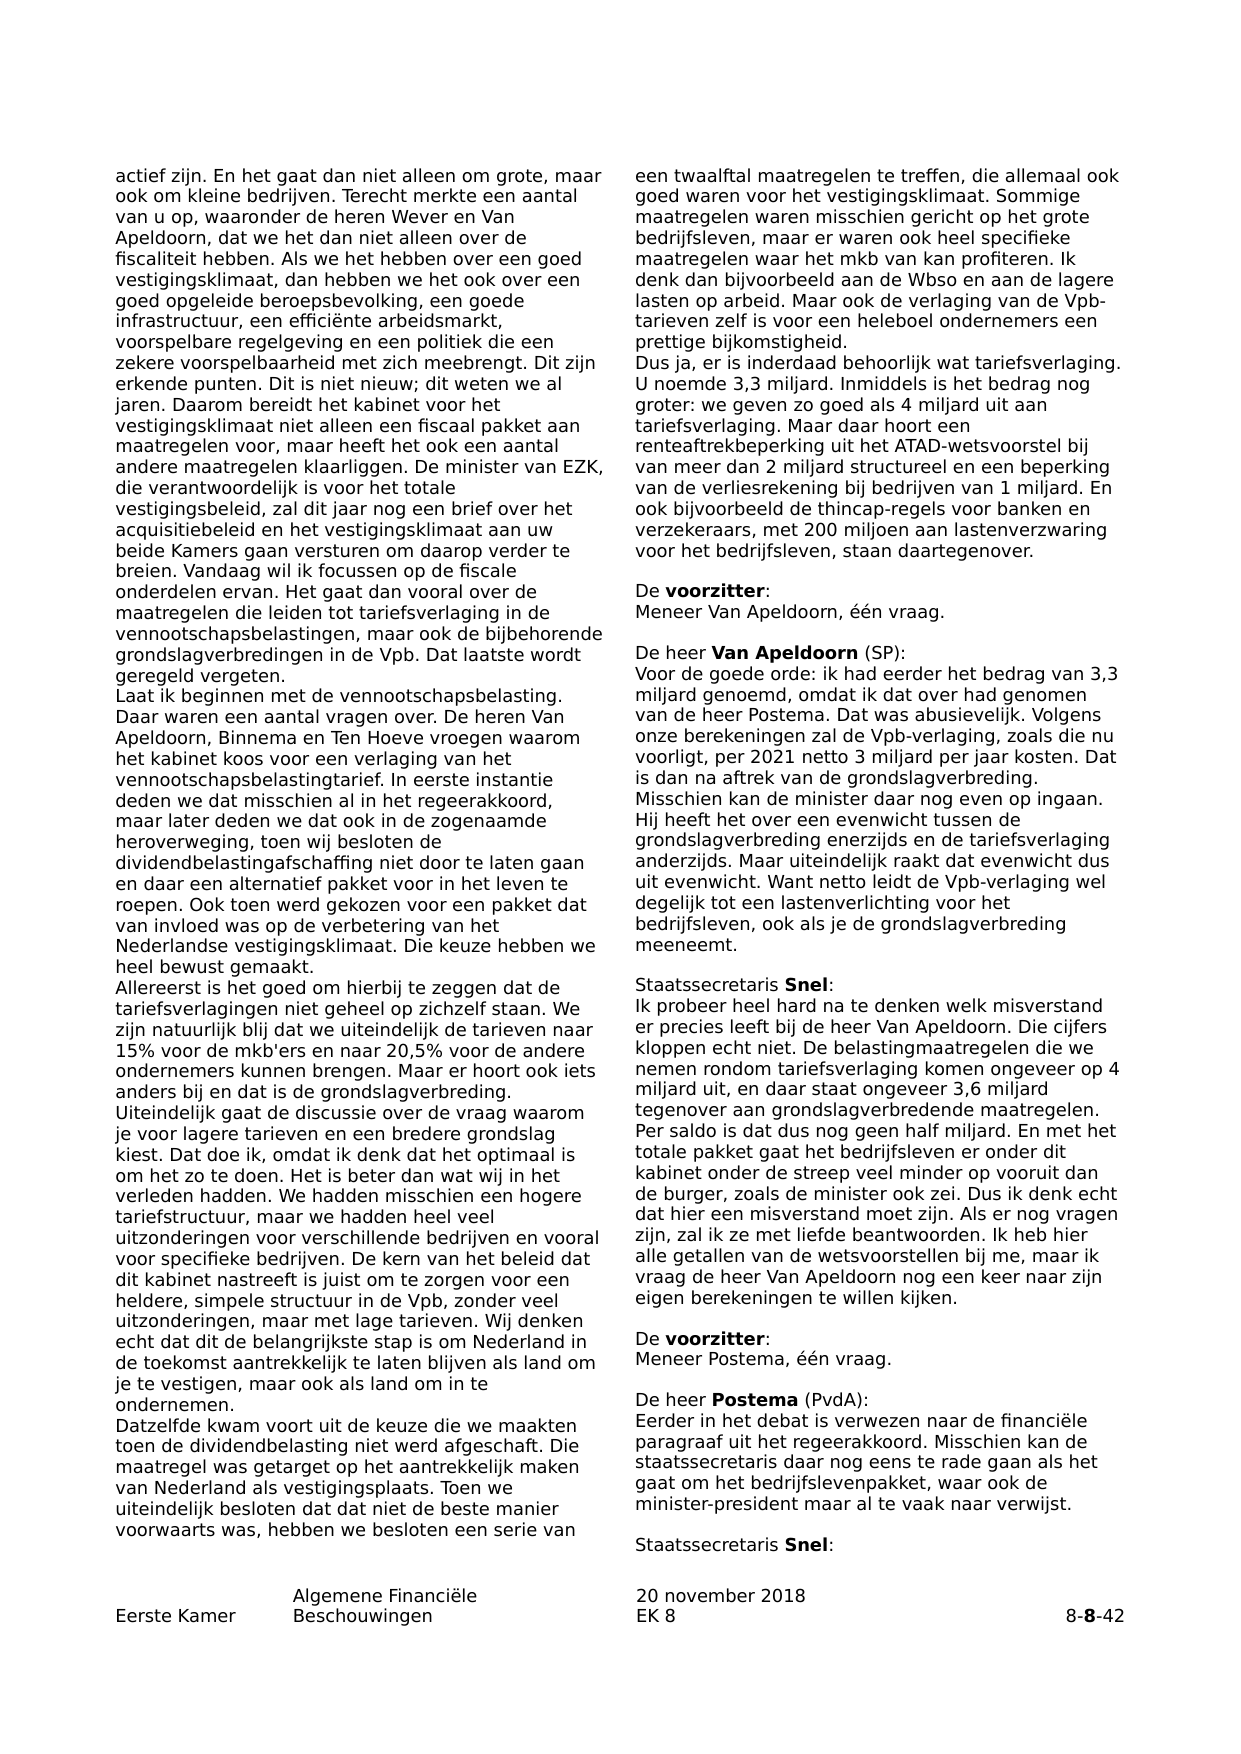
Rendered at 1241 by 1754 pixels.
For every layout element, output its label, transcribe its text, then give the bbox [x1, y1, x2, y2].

text een twaalftal maatregelen te treffen, die allemaal ook goed waren voor het vestigingsklimaat. Sommige maatregelen waren misschien gericht op het grote bedrijfsleven, maar er waren ook heel specifieke maatregelen waar het mkb van kan profiteren. Ik denk dan bijvoorbeeld aan de Wbso en aan de lagere lasten op arbeid. Maar ook de verlaging van de Vpb-tarieven zelf is voor een heleboel ondernemers een prettige bijkomstigheid. [635, 165, 1125, 353]
text Eerder in het debat is verwezen naar de financiële paragraaf uit het regeerakkoord. Misschien kan de staatssecretaris daar nog eens te rade gaan als het gaat om het bedrijfslevenpakket, waar ook de minister-president maar al te vaak naar verwijst. [635, 1411, 1125, 1515]
text Staatssecretaris Snel: [635, 1535, 1125, 1556]
text Dus ja, er is inderdaad behoorlijk wat tariefsverlaging. U noemde 3,3 miljard. Inmiddels is het bedrag nog groter: we geven zo goed als 4 miljard uit aan tariefsverlaging. Maar daar hoort een renteaftrekbeperking uit het ATAD-wetsvoorstel bij van meer dan 2 miljard structureel en een beperking van de verliesrekening bij bedrijven van 1 miljard. En ook bijvoorbeeld de thincap-regels voor banken en verzekeraars, met 200 miljoen aan lastenverzwaring voor het bedrijfsleven, staan daartegenover. [635, 353, 1125, 561]
text actief zijn. En het gaat dan niet alleen om grote, maar ook om kleine bedrijven. Terecht merkte een aantal van u op, waaronder de heren Wever en Van Apeldoorn, dat we het dan niet alleen over de fiscaliteit hebben. Als we het hebben over een goed vestigingsklimaat, dan hebben we het ook over een goed opgeleide beroepsbevolking, een goede infrastructuur, een efficiënte arbeidsmarkt, voorspelbare regelgeving en een politiek die een zekere voorspelbaarheid met zich meebrengt. Dit zijn erkende punten. Dit is niet nieuw; dit weten we al jaren. Daarom bereidt het kabinet voor het vestigingsklimaat niet alleen een fiscaal pakket aan maatregelen voor, maar heeft het ook een aantal andere maatregelen klaarliggen. De minister van EZK, die verantwoordelijk is voor het totale vestigingsbeleid, zal dit jaar nog een brief over het acquisitiebeleid en het vestigingsklimaat aan uw beide Kamers gaan versturen om daarop verder te breien. Vandaag wil ik focussen op de fiscale onderdelen ervan. Het gaat dan vooral over de maatregelen die leiden tot tariefsverlaging in de vennootschapsbelastingen, maar ook de bijbehorende grondslagverbredingen in de Vpb. Dat laatste wordt geregeld vergeten. [115, 165, 605, 686]
text Ik probeer heel hard na te denken welk misverstand er precies leeft bij de heer Van Apeldoorn. Die cijfers kloppen echt niet. De belastingmaatregelen die we nemen rondom tariefsverlaging komen ongeveer op 4 miljard uit, en daar staat ongeveer 3,6 miljard tegenover aan grondslagverbredende maatregelen. Per saldo is dat dus nog geen half miljard. En met het totale pakket gaat het bedrijfsleven er onder dit kabinet onder de streep veel minder op vooruit dan de burger, zoals de minister ook zei. Dus ik denk echt dat hier een misverstand moet zijn. Als er nog vragen zijn, zal ik ze met liefde beantwoorden. Ik heb hier alle getallen van de wetsvoorstellen bij me, maar ik vraag de heer Van Apeldoorn nog een keer naar zijn eigen berekeningen te willen kijken. [635, 996, 1125, 1308]
text Staatssecretaris Snel: [635, 975, 1125, 996]
text Meneer Postema, één vraag. [635, 1349, 1125, 1370]
text Datzelfde kwam voort uit de keuze die we maakten toen de dividendbelasting niet werd afgeschaft. Die maatregel was getarget op het aantrekkelijk maken van Nederland als vestigingsplaats. Toen we uiteindelijk besloten dat dat niet de beste manier voorwaarts was, hebben we besloten een serie van [115, 1415, 605, 1540]
text De voorzitter: [635, 1328, 1125, 1349]
text De heer Van Apeldoorn (SP): [635, 643, 1125, 663]
text De voorzitter: [635, 581, 1125, 602]
text Allereerst is het goed om hierbij te zeggen dat de tariefsverlagingen niet geheel op zichzelf staan. We zijn natuurlijk blij dat we uiteindelijk de tarieven naar 15% voor de mkb'ers en naar 20,5% voor de andere ondernemers kunnen brengen. Maar er hoort ook iets anders bij en dat is de grondslagverbreding. Uiteindelijk gaat de discussie over de vraag waarom je voor lagere tarieven en een bredere grondslag kiest. Dat doe ik, omdat ik denk dat het optimaal is om het zo te doen. Het is beter dan wat wij in het verleden hadden. We hadden misschien een hogere tariefstructuur, maar we hadden heel veel uitzonderingen voor verschillende bedrijven en vooral voor specifieke bedrijven. De kern van het beleid dat dit kabinet nastreeft is juist om te zorgen voor een heldere, simpele structuur in de Vpb, zonder veel uitzonderingen, maar met lage tarieven. Wij denken echt dat dit de belangrijkste stap is om Nederland in de toekomst aantrekkelijk te laten blijven als land om je te vestigen, maar ook als land om in te ondernemen. [115, 978, 605, 1415]
text Laat ik beginnen met de vennootschapsbelasting. Daar waren een aantal vragen over. De heren Van Apeldoorn, Binnema en Ten Hoeve vroegen waarom het kabinet koos voor een verlaging van het vennootschapsbelastingtarief. In eerste instantie deden we dat misschien al in het regeerakkoord, maar later deden we dat ook in de zogenaamde heroverweging, toen wij besloten de dividendbelastingafschaffing niet door te laten gaan en daar een alternatief pakket voor in het leven te roepen. Ook toen werd gekozen voor een pakket dat van invloed was op de verbetering van het Nederlandse vestigingsklimaat. Die keuze hebben we heel bewust gemaakt. [115, 686, 605, 978]
text Meneer Van Apeldoorn, één vraag. [635, 602, 1125, 623]
text Voor de goede orde: ik had eerder het bedrag van 3,3 miljard genoemd, omdat ik dat over had genomen van de heer Postema. Dat was abusievelijk. Volgens onze berekeningen zal de Vpb-verlaging, zoals die nu voorligt, per 2021 netto 3 miljard per jaar kosten. Dat is dan na aftrek van de grondslagverbreding. Misschien kan de minister daar nog even op ingaan. Hij heeft het over een evenwicht tussen de grondslagverbreding enerzijds en de tariefsverlaging anderzijds. Maar uiteindelijk raakt dat evenwicht dus uit evenwicht. Want netto leidt de Vpb-verlaging wel degelijk tot een lastenverlichting voor het bedrijfsleven, ook als je de grondslagverbreding meeneemt. [635, 663, 1125, 955]
text De heer Postema (PvdA): [635, 1390, 1125, 1411]
